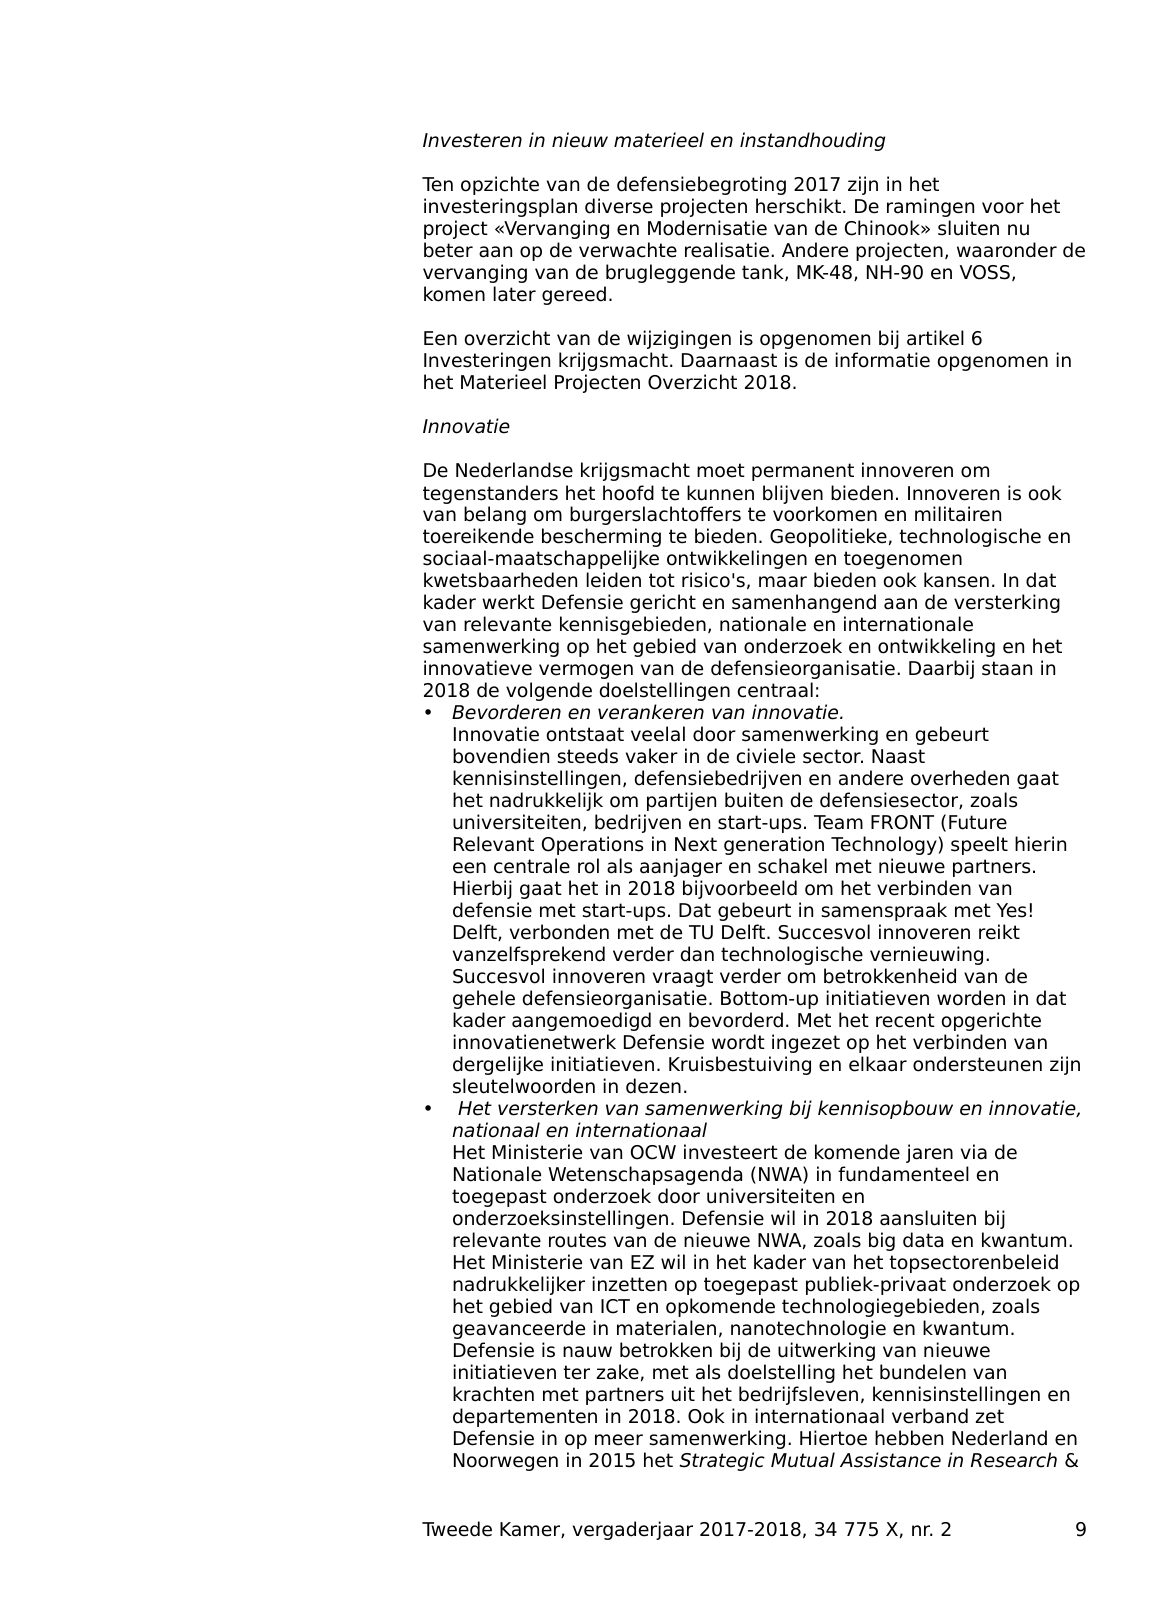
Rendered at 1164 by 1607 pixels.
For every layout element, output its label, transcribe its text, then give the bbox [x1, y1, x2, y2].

text Innovatie ontstaat veelal door samenwerking en gebeurt bovendien steeds vaker in de civiele sector. Naast kennisinstellingen, defensiebedrijven en andere overheden gaat het nadrukkelijk om partijen buiten de defensiesector, zoals universiteiten, bedrijven en start-ups. Team FRONT (Future Relevant Operations in Next generation Technology) speelt hierin een centrale rol als aanjager en schakel met nieuwe partners. Hierbij gaat het in 2018 bijvoorbeeld om het verbinden van defensie met start-ups. Dat gebeurt in samenspraak met Yes! Delft, verbonden met de TU Delft. Succesvol innoveren reikt vanzelfsprekend verder dan technologische vernieuwing. Succesvol innoveren vraagt verder om betrokkenheid van de gehele defensieorganisatie. Bottom-up initiatieven worden in dat kader aangemoedigd en bevorderd. Met het recent opgerichte innovatienetwerk Defensie wordt ingezet op het verbinden van dergelijke initiatieven. Kruisbestuiving en elkaar ondersteunen zijn sleutelwoorden in dezen. [452, 724, 1087, 1098]
text De Nederlandse krijgsmacht moet permanent innoveren om tegenstanders het hoofd te kunnen blijven bieden. Innoveren is ook van belang om burgerslachtoffers te voorkomen en militairen toereikende bescherming te bieden. Geopolitieke, technologische en sociaal-maatschappelijke ontwikkelingen en toegenomen kwetsbaarheden leiden tot risico's, maar bieden ook kansen. In dat kader werkt Defensie gericht en samenhangend aan de versterking van relevante kennisgebieden, nationale en internationale samenwerking op het gebied van onderzoek en ontwikkeling en het innovatieve vermogen van de defensieorganisatie. Daarbij staan in 2018 de volgende doelstellingen centraal: [422, 460, 1087, 702]
text • Het versterken van samenwerking bij kennisopbouw en innovatie, nationaal en internationaal [422, 1098, 1087, 1142]
text • Bevorderen en verankeren van innovatie. [422, 702, 1087, 724]
subtitle Innovatie [422, 416, 1087, 438]
subtitle Investeren in nieuw materieel en instandhouding [422, 130, 1087, 152]
text Ten opzichte van de defensiebegroting 2017 zijn in het investeringsplan diverse projecten herschikt. De ramingen voor het project «Vervanging en Modernisatie van de Chinook» sluiten nu beter aan op de verwachte realisatie. Andere projecten, waaronder de vervanging van de brugleggende tank, MK-48, NH-90 en VOSS, komen later gereed. [422, 174, 1087, 306]
text Een overzicht van de wijzigingen is opgenomen bij artikel 6 Investeringen krijgsmacht. Daarnaast is de informatie opgenomen in het Materieel Projecten Overzicht 2018. [422, 328, 1087, 394]
text Het Ministerie van OCW investeert de komende jaren via de Nationale Wetenschapsagenda (NWA) in fundamenteel en toegepast onderzoek door universiteiten en onderzoeksinstellingen. Defensie wil in 2018 aansluiten bij relevante routes van de nieuwe NWA, zoals big data en kwantum. Het Ministerie van EZ wil in het kader van het topsectorenbeleid nadrukkelijker inzetten op toegepast publiek-privaat onderzoek op het gebied van ICT en opkomende technologiegebieden, zoals geavanceerde in materialen, nanotechnologie en kwantum. Defensie is nauw betrokken bij de uitwerking van nieuwe initiatieven ter zake, met als doelstelling het bundelen van krachten met partners uit het bedrijfsleven, kennisinstellingen en departementen in 2018. Ook in internationaal verband zet Defensie in op meer samenwerking. Hiertoe hebben Nederland en Noorwegen in 2015 het Strategic Mutual Assistance in Research & [452, 1142, 1087, 1471]
